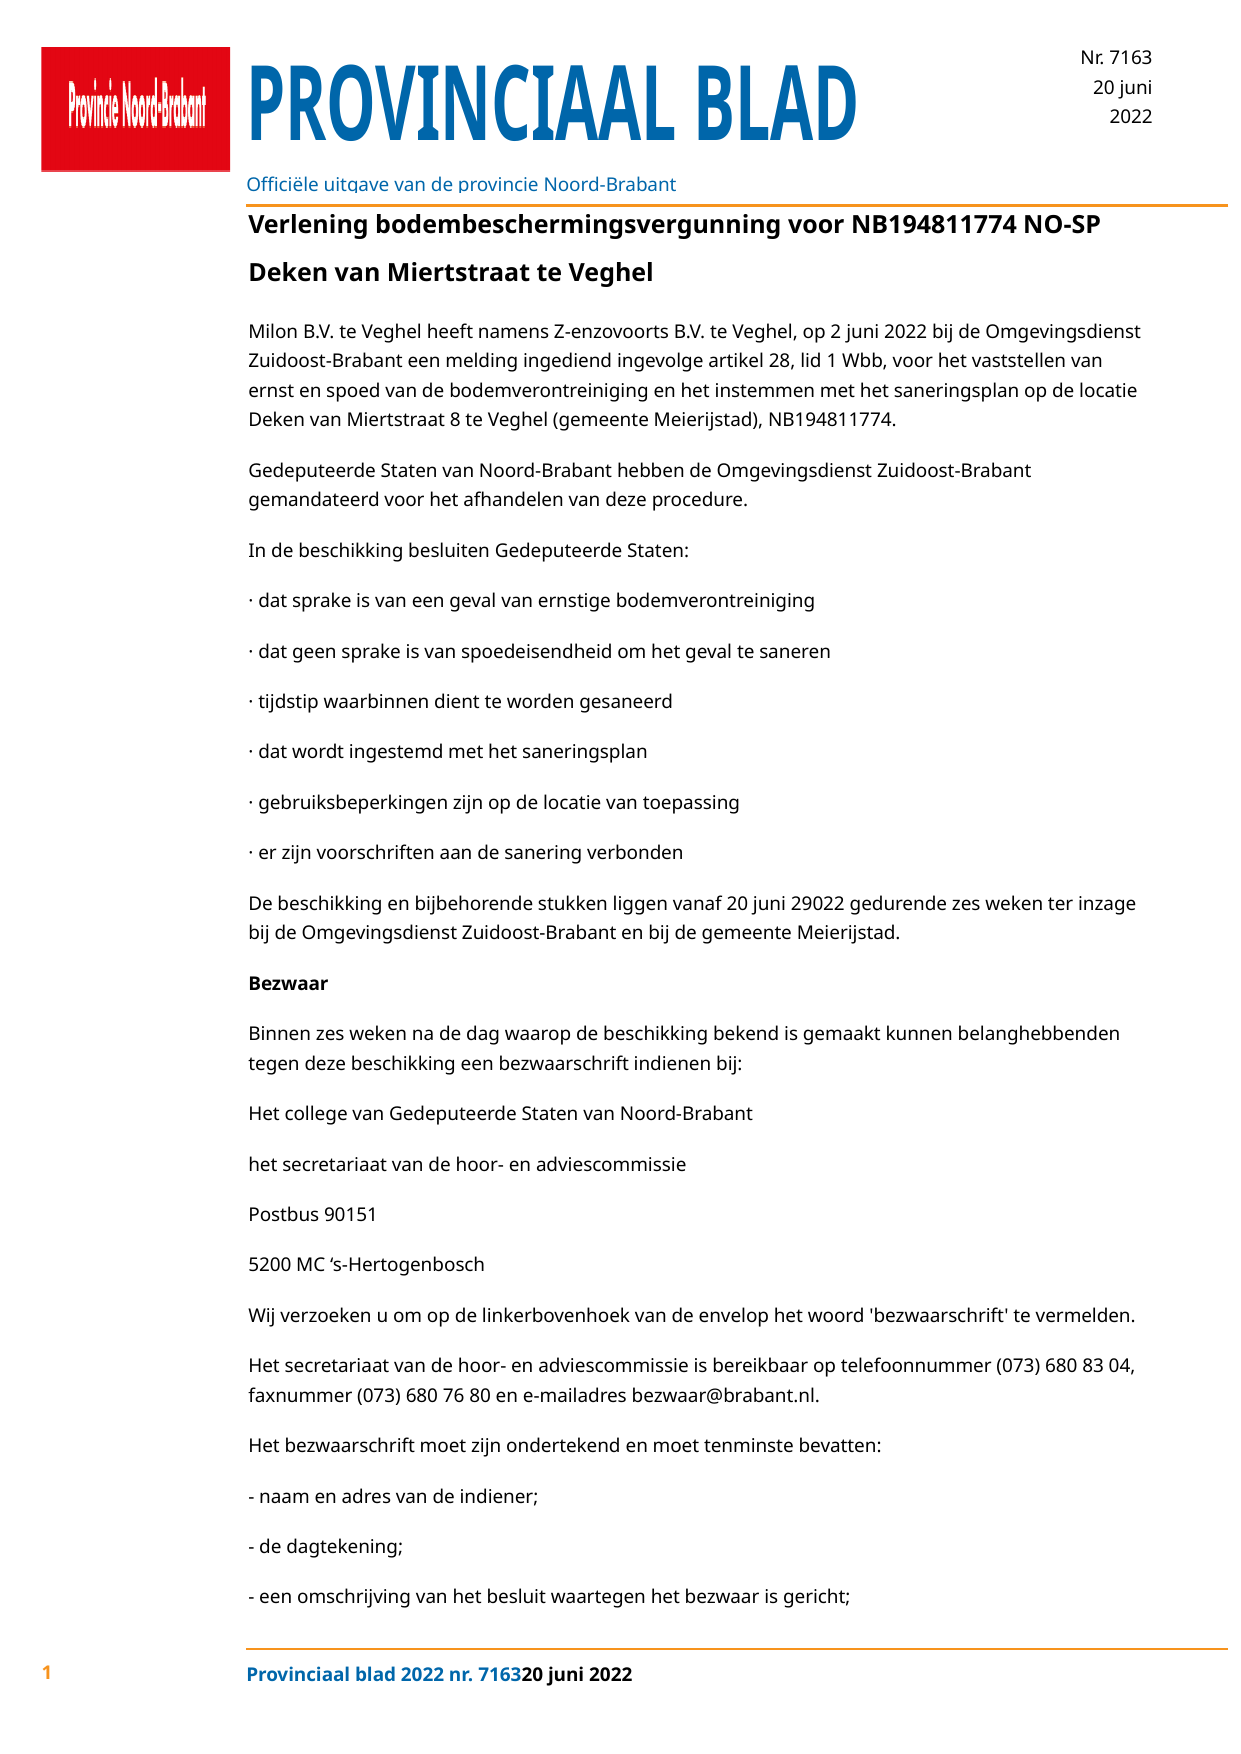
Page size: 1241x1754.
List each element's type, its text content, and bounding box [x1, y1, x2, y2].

text · tijdstip waarbinnen dient te worden gesaneerd [248, 688, 1152, 714]
text Verlening bodembeschermingsvergunning voor NB194811774 NO-SP Deken van Miertstraat te Veghel [248, 207, 1152, 288]
text - de dagtekening; [248, 1533, 1152, 1559]
text · gebruiksbeperkingen zijn op de locatie van toepassing [248, 789, 1152, 815]
text Milon B.V. te Veghel heeft namens Z-enzovoorts B.V. te Veghel, op 2 juni 2022 bij de Omgevingsdienst Zuidoost-Brabant een melding ingediend ingevolge artikel 28, lid 1 Wbb, voor het vaststellen van ernst en spoed van de bodemverontreiniging en het instemmen met het saneringsplan op de locatie Deken van Miertstraat 8 te Veghel (gemeente Meierijstad), NB194811774. [248, 318, 1152, 432]
text Postbus 90151 [248, 1201, 1152, 1227]
text · er zijn voorschriften aan de sanering verbonden [248, 839, 1152, 865]
text - een omschrijving van het besluit waartegen het bezwaar is gericht; [248, 1584, 1152, 1609]
text Gedeputeerde Staten van Noord-Brabant hebben de Omgevingsdienst Zuidoost-Brabant gemandateerd voor het afhandelen van deze procedure. [248, 457, 1152, 512]
text · dat geen sprake is van spoedeisendheid om het geval te saneren [248, 638, 1152, 664]
text Wij verzoeken u om op de linkerbovenhoek van de envelop het woord 'bezwaarschrift' te vermelden. [248, 1302, 1152, 1328]
text De beschikking en bijbehorende stukken liggen vanaf 20 juni 29022 gedurende zes weken ter inzage bij de Omgevingsdienst Zuidoost-Brabant en bij de gemeente Meierijstad. [248, 890, 1152, 945]
text · dat sprake is van een geval van ernstige bodemverontreiniging [248, 587, 1152, 613]
text Bezwaar [248, 970, 1152, 996]
text Binnen zes weken na de dag waarop de beschikking bekend is gemaakt kunnen belanghebbenden tegen deze beschikking een bezwaarschrift indienen bij: [248, 1020, 1152, 1076]
text - naam en adres van de indiener; [248, 1483, 1152, 1509]
text · dat wordt ingestemd met het saneringsplan [248, 739, 1152, 764]
text In de beschikking besluiten Gedeputeerde Staten: [248, 537, 1152, 563]
text Het bezwaarschrift moet zijn ondertekend en moet tenminste bevatten: [248, 1432, 1152, 1458]
text Het college van Gedeputeerde Staten van Noord-Brabant [248, 1100, 1152, 1126]
text het secretariaat van de hoor- en adviescommissie [248, 1151, 1152, 1177]
picture [41, 47, 231, 172]
text 5200 MC ‘s-Hertogenbosch [248, 1252, 1152, 1277]
text Het secretariaat van de hoor- en adviescommissie is bereikbaar op telefoonnummer (073) 680 83 04, faxnummer (073) 680 76 80 en e-mailadres bezwaar@brabant.nl. [248, 1352, 1152, 1408]
